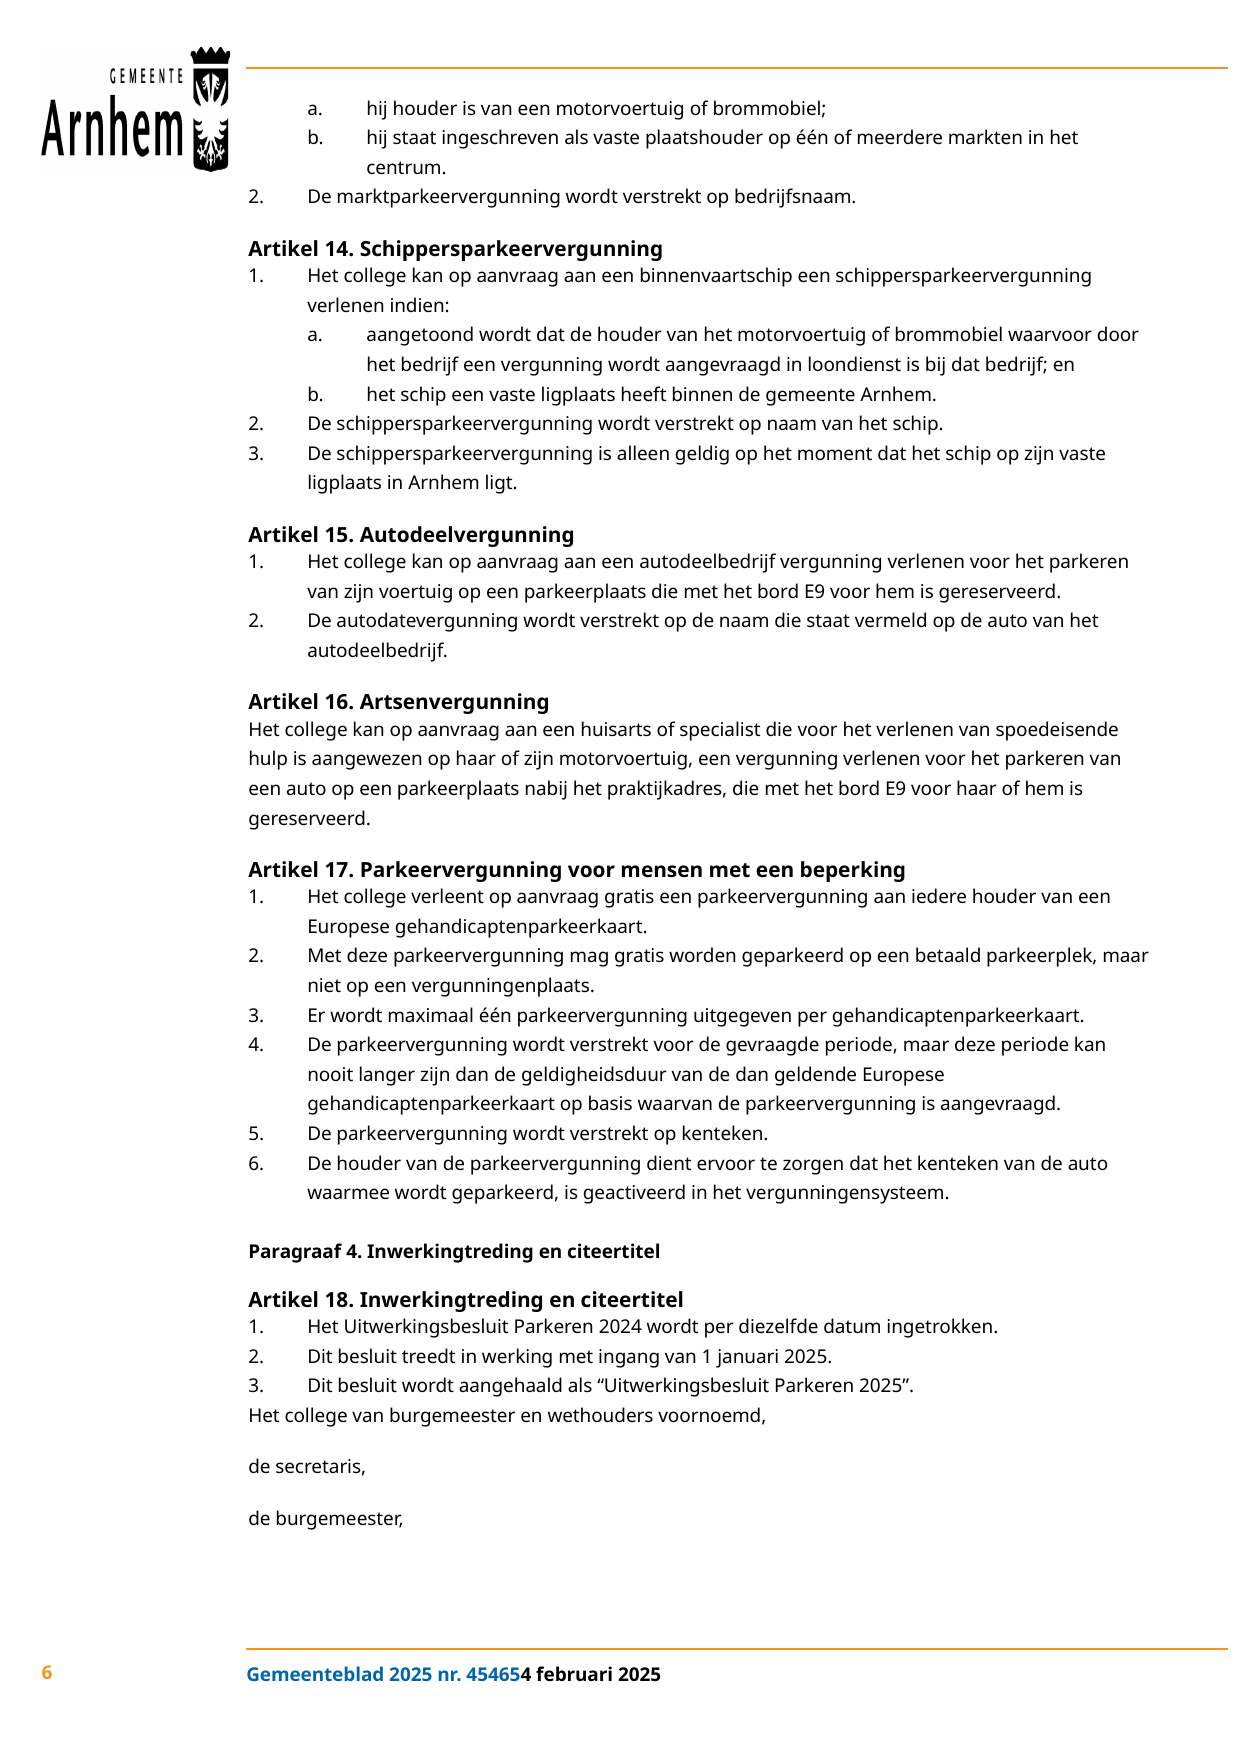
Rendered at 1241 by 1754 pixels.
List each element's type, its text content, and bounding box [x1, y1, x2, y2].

list Het Uitwerkingsbesluit Parkeren 2024 wordt per diezelfde datum ingetrokken. [248, 1313, 1152, 1339]
list Dit besluit treedt in werking met ingang van 1 januari 2025. [248, 1343, 1152, 1369]
list Het college verleent op aanvraag gratis een parkeervergunning aan iedere houder van een Europese gehandicaptenparkeerkaart. [248, 883, 1152, 939]
list De schippersparkeervergunning wordt verstrekt op naam van het schip. [248, 410, 1152, 436]
text Paragraaf 4. Inwerkingtreding en citeertitel [248, 1238, 1152, 1264]
text de secretaris, [248, 1454, 1152, 1479]
list hij houder is van een motorvoertuig of brommobiel; [307, 95, 1152, 121]
list De houder van de parkeervergunning dient ervoor te zorgen dat het kenteken van de auto waarmee wordt geparkeerd, is geactiveerd in het vergunningensysteem. [248, 1150, 1152, 1205]
list De schippersparkeervergunning is alleen geldig op het moment dat het schip op zijn vaste ligplaats in Arnhem ligt. [248, 440, 1152, 495]
text Artikel 16. Artsenvergunning [248, 687, 1152, 716]
list het schip een vaste ligplaats heeft binnen de gemeente Arnhem. [307, 381, 1152, 406]
list De autodatevergunning wordt verstrekt op de naam die staat vermeld op de auto van het autodeelbedrijf. [248, 607, 1152, 663]
text Artikel 17. Parkeervergunning voor mensen met een beperking [248, 855, 1152, 883]
list De parkeervergunning wordt verstrekt op kenteken. [248, 1120, 1152, 1146]
list aangetoond wordt dat de houder van het motorvoertuig of brommobiel waarvoor door het bedrijf een vergunning wordt aangevraagd in loondienst is bij dat bedrijf; en [307, 322, 1152, 377]
text Het college van burgemeester en wethouders voornoemd, [248, 1402, 1152, 1428]
list Er wordt maximaal één parkeervergunning uitgegeven per gehandicaptenparkeerkaart. [248, 1002, 1152, 1028]
list Het college kan op aanvraag aan een binnenvaartschip een schippersparkeervergunning verlenen indien: [248, 262, 1152, 318]
text de burgemeester, [248, 1505, 1152, 1531]
list Met deze parkeervergunning mag gratis worden geparkeerd op een betaald parkeerplek, maar niet op een vergunningenplaats. [248, 943, 1152, 998]
list hij staat ingeschreven als vaste plaatshouder op één of meerdere markten in het centrum. [307, 124, 1152, 180]
list De parkeervergunning wordt verstrekt voor de gevraagde periode, maar deze periode kan nooit langer zijn dan de geldigheidsduur van de dan geldende Europese gehandicaptenparkeerkaart op basis waarvan de parkeervergunning is aangevraagd. [248, 1031, 1152, 1116]
list De marktparkeervergunning wordt verstrekt op bedrijfsnaam. [248, 183, 1152, 209]
text Artikel 14. Schippersparkeervergunning [248, 234, 1152, 262]
text Artikel 18. Inwerkingtreding en citeertitel [248, 1285, 1152, 1313]
text Het college kan op aanvraag aan een huisarts of specialist die voor het verlenen van spoedeisende hulp is aangewezen op haar of zijn motorvoertuig, een vergunning verlenen voor het parkeren van een auto op een parkeerplaats nabij het praktijkadres, die met het bord E9 voor haar of hem is gereserveerd. [248, 716, 1152, 830]
list Het college kan op aanvraag aan een autodeelbedrijf vergunning verlenen voor het parkeren van zijn voertuig op een parkeerplaats die met het bord E9 voor hem is gereserveerd. [248, 548, 1152, 604]
text Artikel 15. Autodeelvergunning [248, 520, 1152, 548]
picture [41, 47, 231, 172]
list Dit besluit wordt aangehaald als “Uitwerkingsbesluit Parkeren 2025”. [248, 1373, 1152, 1398]
